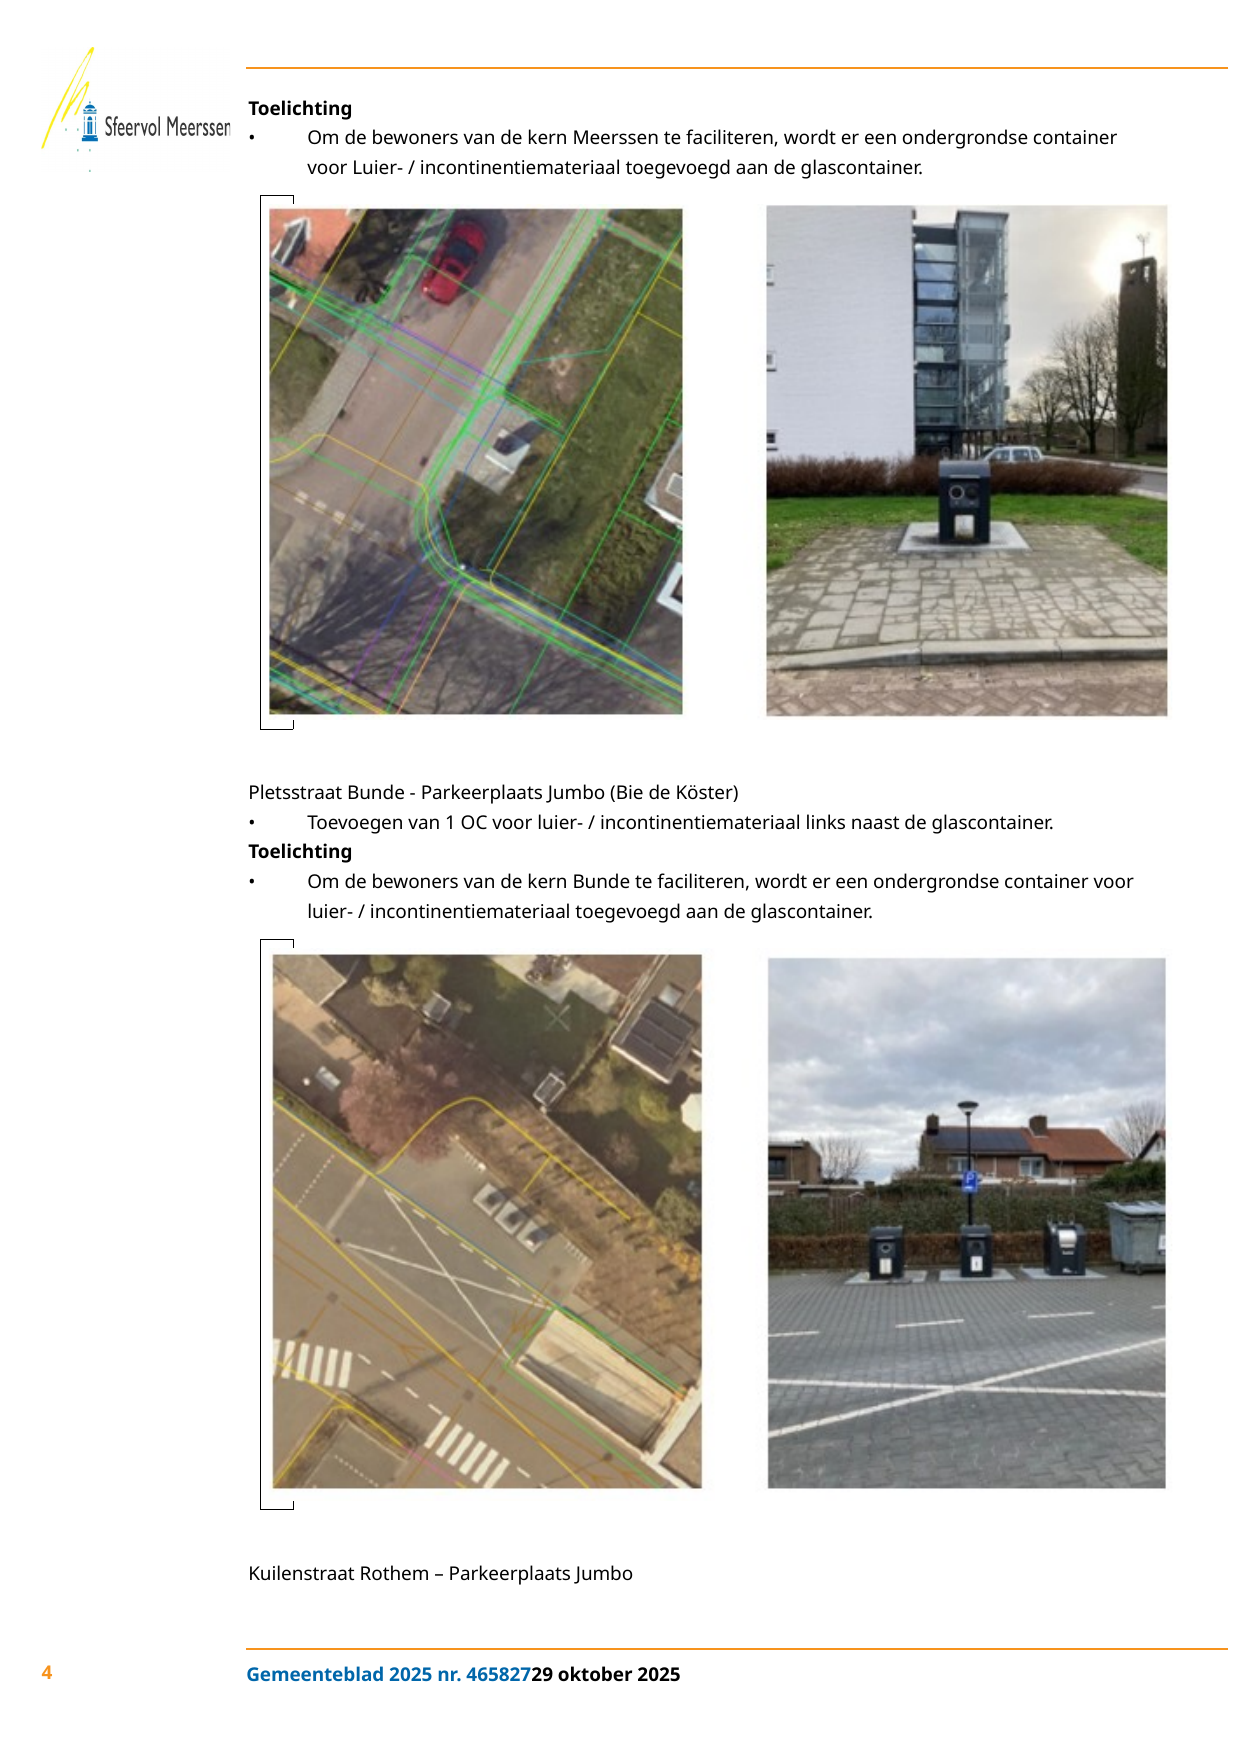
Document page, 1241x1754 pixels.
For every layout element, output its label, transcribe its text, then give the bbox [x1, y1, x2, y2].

list Toevoegen van 1 OC voor luier- / incontinentiemateriaal links naast de glascontainer. [248, 809, 1152, 835]
text Toelichting [248, 839, 1152, 864]
list Om de bewoners van de kern Bunde te faciliteren, wordt er een ondergrondse container voor luier- / incontinentiemateriaal toegevoegd aan de glascontainer. [248, 868, 1152, 924]
picture [268, 204, 1173, 720]
list Om de bewoners van de kern Meerssen te faciliteren, wordt er een ondergrondse container voor Luier- / incontinentiemateriaal toegevoegd aan de glascontainer. [248, 124, 1152, 180]
text Kuilenstraat Rothem – Parkeerplaats Jumbo [248, 1560, 1152, 1586]
text Pletsstraat Bunde - Parkeerplaats Jumbo (Bie de Köster) [248, 779, 1152, 805]
text Toelichting [248, 95, 1152, 121]
picture [268, 948, 1173, 1501]
picture [41, 47, 231, 172]
